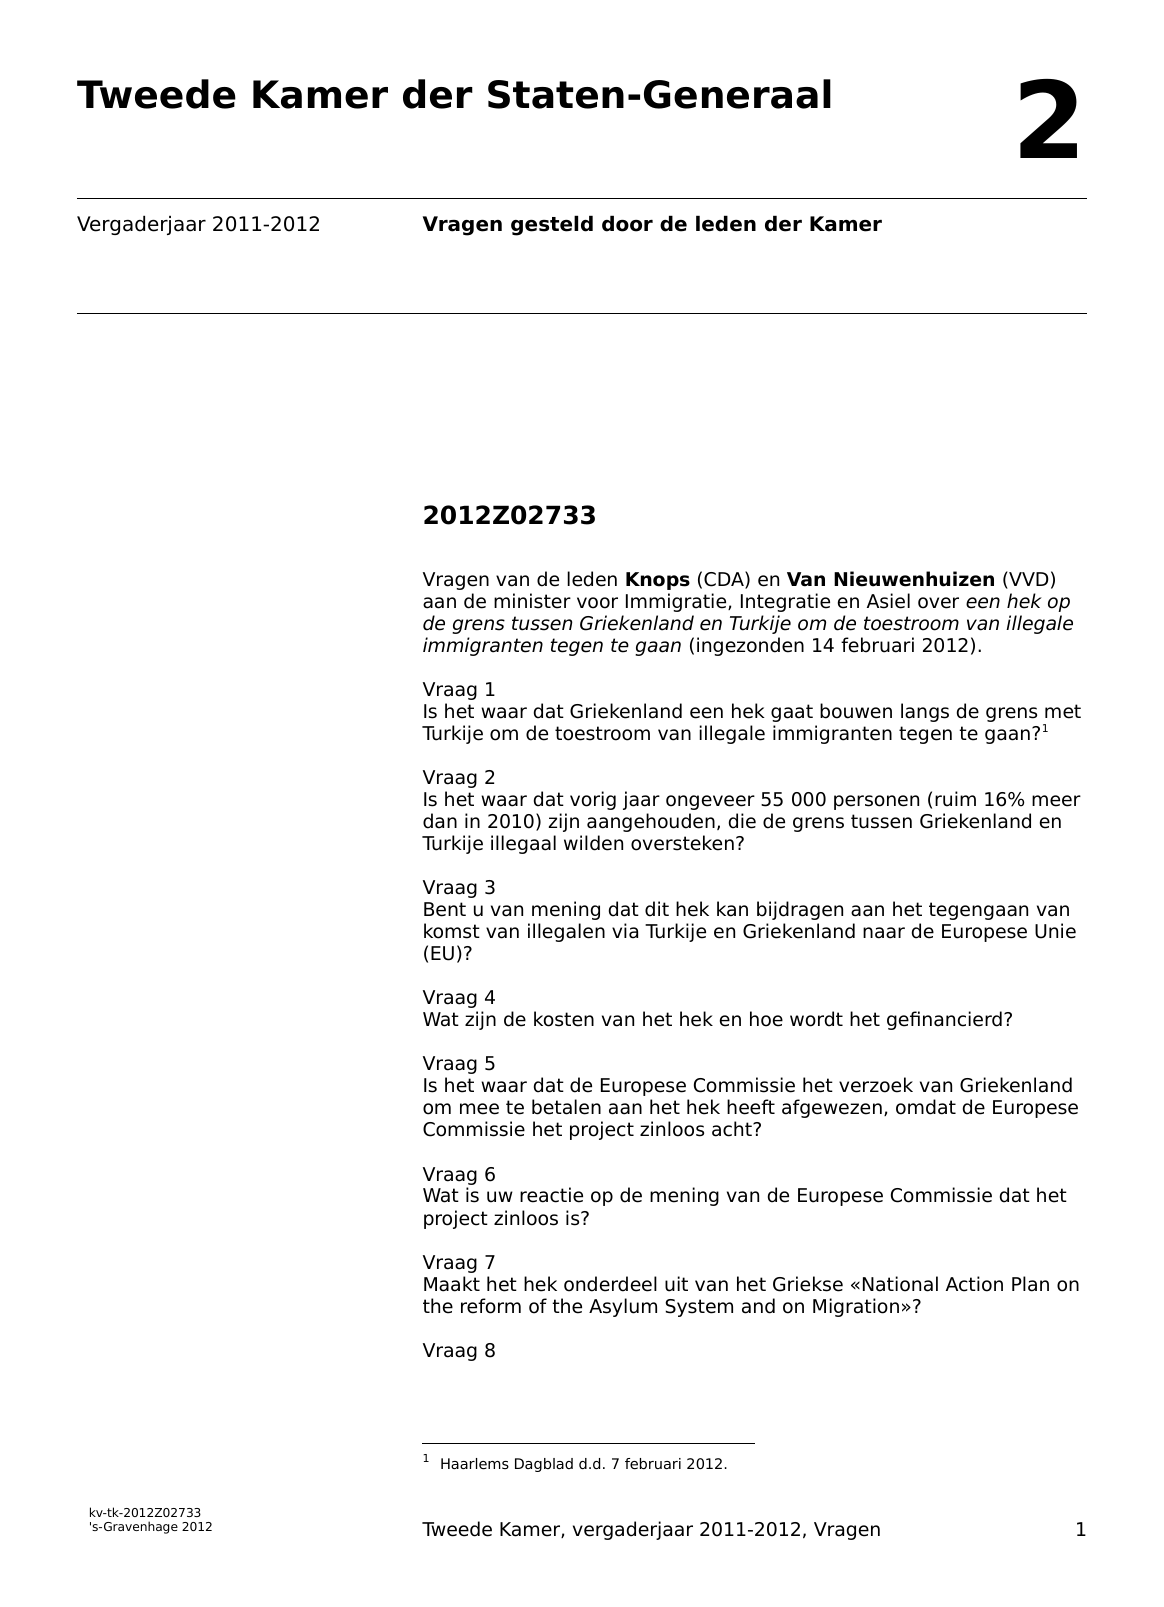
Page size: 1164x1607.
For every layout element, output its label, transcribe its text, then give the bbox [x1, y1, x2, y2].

text Wat zijn de kosten van het hek en hoe wordt het gefinancierd? [422, 1009, 1087, 1031]
text Vraag 6 [422, 1163, 1087, 1185]
text Is het waar dat Griekenland een hek gaat bouwen langs de grens met Turkije om de toestroom van illegale immigranten tegen te gaan? [422, 701, 1087, 745]
table_cell Vragen gesteld door de leden der Kamer [422, 199, 1087, 313]
table_header Tweede Kamer der Staten-Generaal [77, 59, 886, 198]
text 's-Gravenhage 2012 [88, 1520, 323, 1534]
text Vraag 8 [422, 1340, 1087, 1362]
text Maakt het hek onderdeel uit van het Griekse «National Action Plan on the reform of the Asylum System and on Migration»? [422, 1273, 1087, 1317]
table_header 2 [886, 59, 1087, 198]
text Is het waar dat de Europese Commissie het verzoek van Griekenland om mee te betalen aan het hek heeft afgewezen, omdat de Europese Commissie het project zinloos acht? [422, 1075, 1087, 1141]
text Vraag 3 [422, 877, 1087, 899]
text Vraag 5 [422, 1053, 1087, 1075]
text Vragen van de leden Knops (CDA) en Van Nieuwenhuizen (VVD) aan de minister voor Immigratie, Integratie en Asiel over een hek op de grens tussen Griekenland en Turkije om de toestroom van illegale immigranten tegen te gaan (ingezonden 14 februari 2012). [422, 569, 1087, 657]
text 2012Z02733 [422, 501, 1087, 531]
text Haarlems Dagblad d.d. 7 februari 2012. [422, 1452, 1087, 1474]
table_cell Vergaderjaar 2011-2012 [77, 199, 422, 313]
text Vraag 4 [422, 987, 1087, 1009]
text kv-tk-2012Z02733 [88, 1506, 323, 1520]
text Is het waar dat vorig jaar ongeveer 55 000 personen (ruim 16% meer dan in 2010) zijn aangehouden, die de grens tussen Griekenland en Turkije illegaal wilden oversteken? [422, 789, 1087, 855]
text Vraag 1 [422, 679, 1087, 701]
text Vraag 7 [422, 1252, 1087, 1273]
text Bent u van mening dat dit hek kan bijdragen aan het tegengaan van komst van illegalen via Turkije en Griekenland naar de Europese Unie (EU)? [422, 899, 1087, 965]
text Wat is uw reactie op de mening van de Europese Commissie dat het project zinloos is? [422, 1185, 1087, 1229]
text Vraag 2 [422, 767, 1087, 789]
